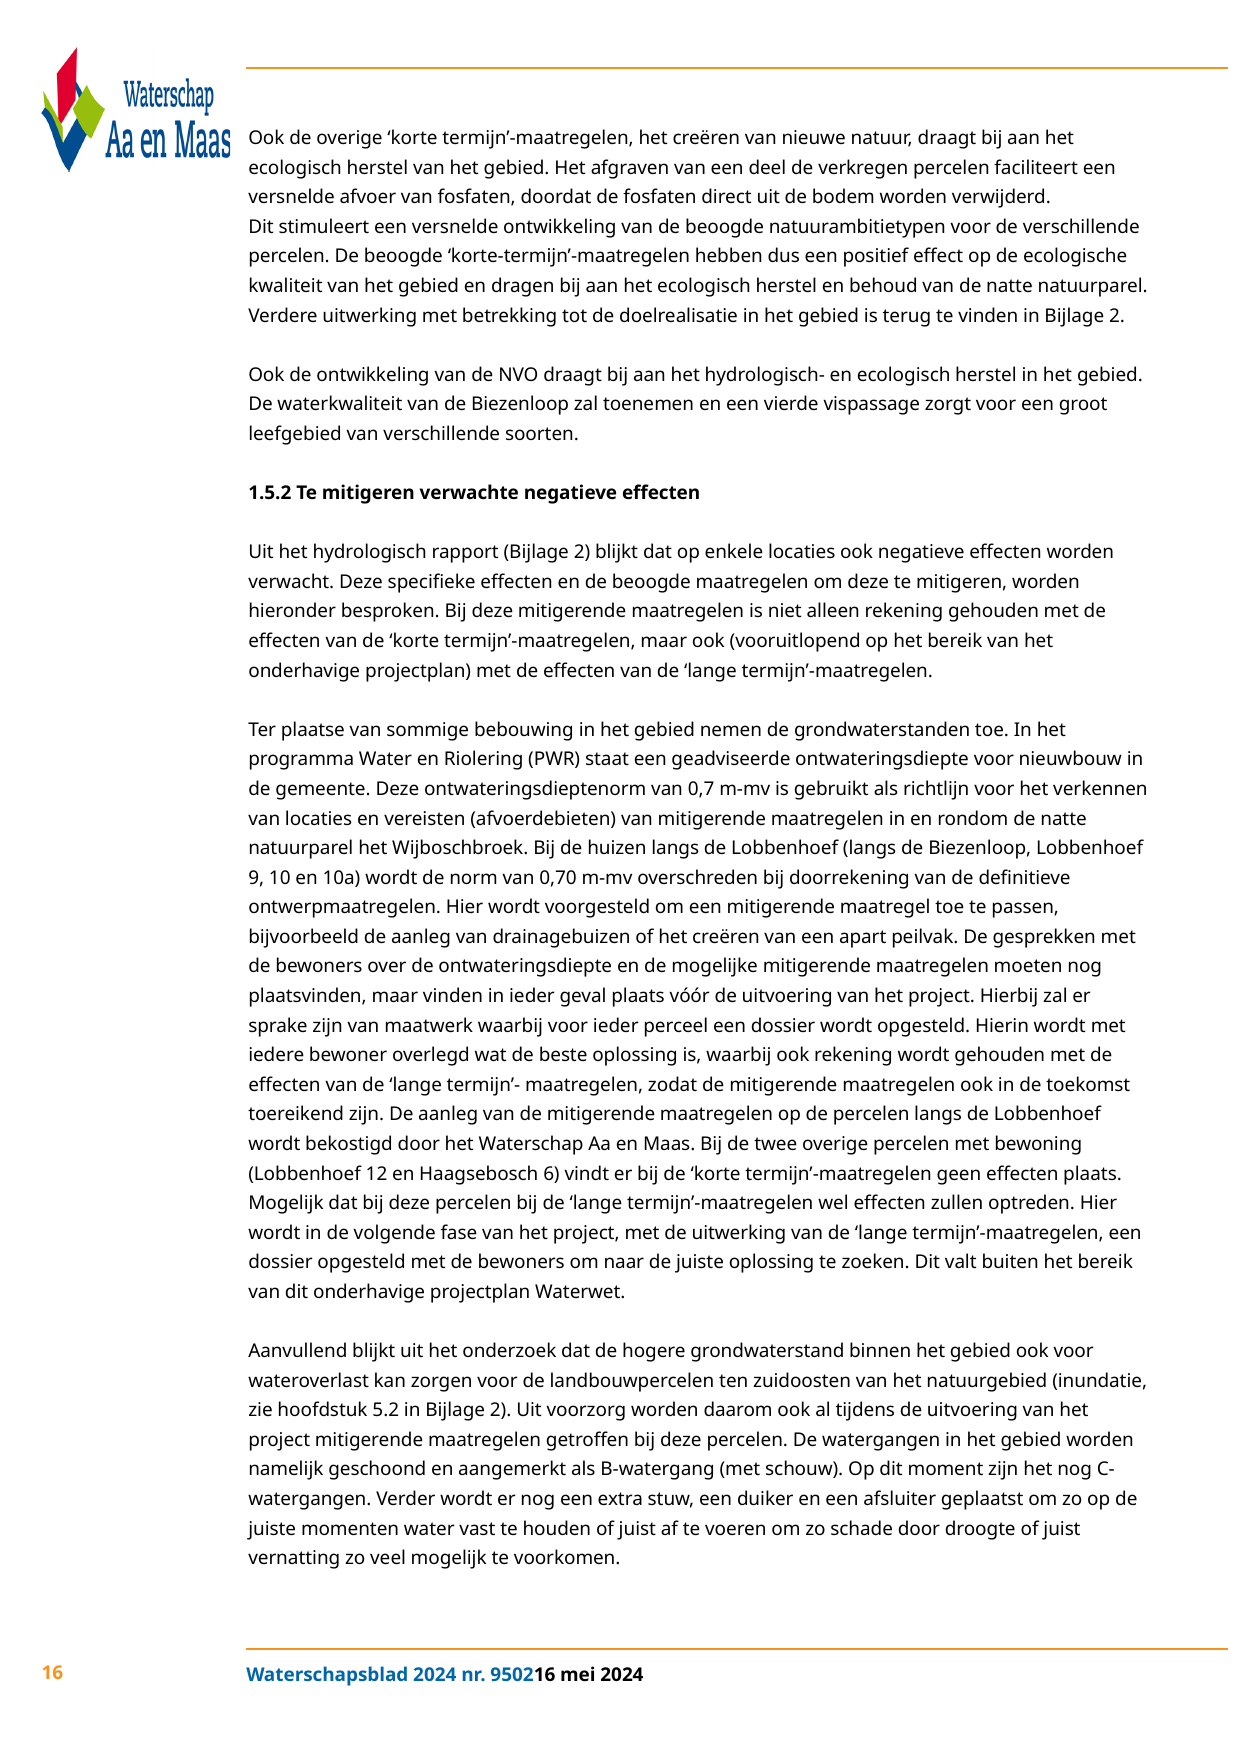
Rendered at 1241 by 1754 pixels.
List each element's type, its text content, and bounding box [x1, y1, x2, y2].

text Uit het hydrologisch rapport (Bijlage 2) blijkt dat op enkele locaties ook negatieve effecten worden verwacht. Deze specifieke effecten en de beoogde maatregelen om deze te mitigeren, worden hieronder besproken. Bij deze mitigerende maatregelen is niet alleen rekening gehouden met de effecten van de ‘korte termijn’-maatregelen, maar ook (vooruitlopend op het bereik van het onderhavige projectplan) met de effecten van de ‘lange termijn’-maatregelen. [248, 538, 1152, 683]
text Ook de overige ‘korte termijn’-maatregelen, het creëren van nieuwe natuur, draagt bij aan het ecologisch herstel van het gebied. Het afgraven van een deel de verkregen percelen faciliteert een versnelde afvoer van fosfaten, doordat de fosfaten direct uit de bodem worden verwijderd. [248, 124, 1152, 209]
text Ter plaatse van sommige bebouwing in het gebied nemen de grondwaterstanden toe. In het programma Water en Riolering (PWR) staat een geadviseerde ontwateringsdiepte voor nieuwbouw in de gemeente. Deze ontwateringsdieptenorm van 0,7 m-mv is gebruikt als richtlijn voor het verkennen van locaties en vereisten (afvoerdebieten) van mitigerende maatregelen in en rondom de natte natuurparel het Wijboschbroek. Bij de huizen langs de Lobbenhoef (langs de Biezenloop, Lobbenhoef 9, 10 en 10a) wordt de norm van 0,70 m-mv overschreden bij doorrekening van de definitieve ontwerpmaatregelen. Hier wordt voorgesteld om een mitigerende maatregel toe te passen, bijvoorbeeld de aanleg van drainagebuizen of het creëren van een apart peilvak. De gesprekken met de bewoners over de ontwateringsdiepte en de mogelijke mitigerende maatregelen moeten nog plaatsvinden, maar vinden in ieder geval plaats vóór de uitvoering van het project. Hierbij zal er sprake zijn van maatwerk waarbij voor ieder perceel een dossier wordt opgesteld. Hierin wordt met iedere bewoner overlegd wat de beste oplossing is, waarbij ook rekening wordt gehouden met de effecten van de ‘lange termijn’- maatregelen, zodat de mitigerende maatregelen ook in de toekomst toereikend zijn. De aanleg van de mitigerende maatregelen op de percelen langs de Lobbenhoef wordt bekostigd door het Waterschap Aa en Maas. Bij de twee overige percelen met bewoning (Lobbenhoef 12 en Haagsebosch 6) vindt er bij de ‘korte termijn’-maatregelen geen effecten plaats. Mogelijk dat bij deze percelen bij de ‘lange termijn’-maatregelen wel effecten zullen optreden. Hier wordt in de volgende fase van het project, met de uitwerking van de ‘lange termijn’-maatregelen, een dossier opgesteld met de bewoners om naar de juiste oplossing te zoeken. Dit valt buiten het bereik van dit onderhavige projectplan Waterwet. [248, 716, 1152, 1304]
text 1.5.2 Te mitigeren verwachte negatieve effecten [248, 479, 1152, 505]
text Aanvullend blijkt uit het onderzoek dat de hogere grondwaterstand binnen het gebied ook voor wateroverlast kan zorgen voor de landbouwpercelen ten zuidoosten van het natuurgebied (inundatie, zie hoofdstuk 5.2 in Bijlage 2). Uit voorzorg worden daarom ook al tijdens de uitvoering van het project mitigerende maatregelen getroffen bij deze percelen. De watergangen in het gebied worden namelijk geschoond en aangemerkt als B-watergang (met schouw). Op dit moment zijn het nog C-watergangen. Verder wordt er nog een extra stuw, een duiker en een afsluiter geplaatst om zo op de juiste momenten water vast te houden of juist af te voeren om zo schade door droogte of juist vernatting zo veel mogelijk te voorkomen. [248, 1337, 1152, 1570]
text Dit stimuleert een versnelde ontwikkeling van de beoogde natuurambitietypen voor de verschillende percelen. De beoogde ‘korte-termijn’-maatregelen hebben dus een positief effect op de ecologische kwaliteit van het gebied en dragen bij aan het ecologisch herstel en behoud van de natte natuurparel. Verdere uitwerking met betrekking tot de doelrealisatie in het gebied is terug te vinden in Bijlage 2. [248, 213, 1152, 328]
picture [41, 47, 231, 172]
text Ook de ontwikkeling van de NVO draagt bij aan het hydrologisch- en ecologisch herstel in het gebied. De waterkwaliteit van de Biezenloop zal toenemen en een vierde vispassage zorgt voor een groot leefgebied van verschillende soorten. [248, 361, 1152, 446]
